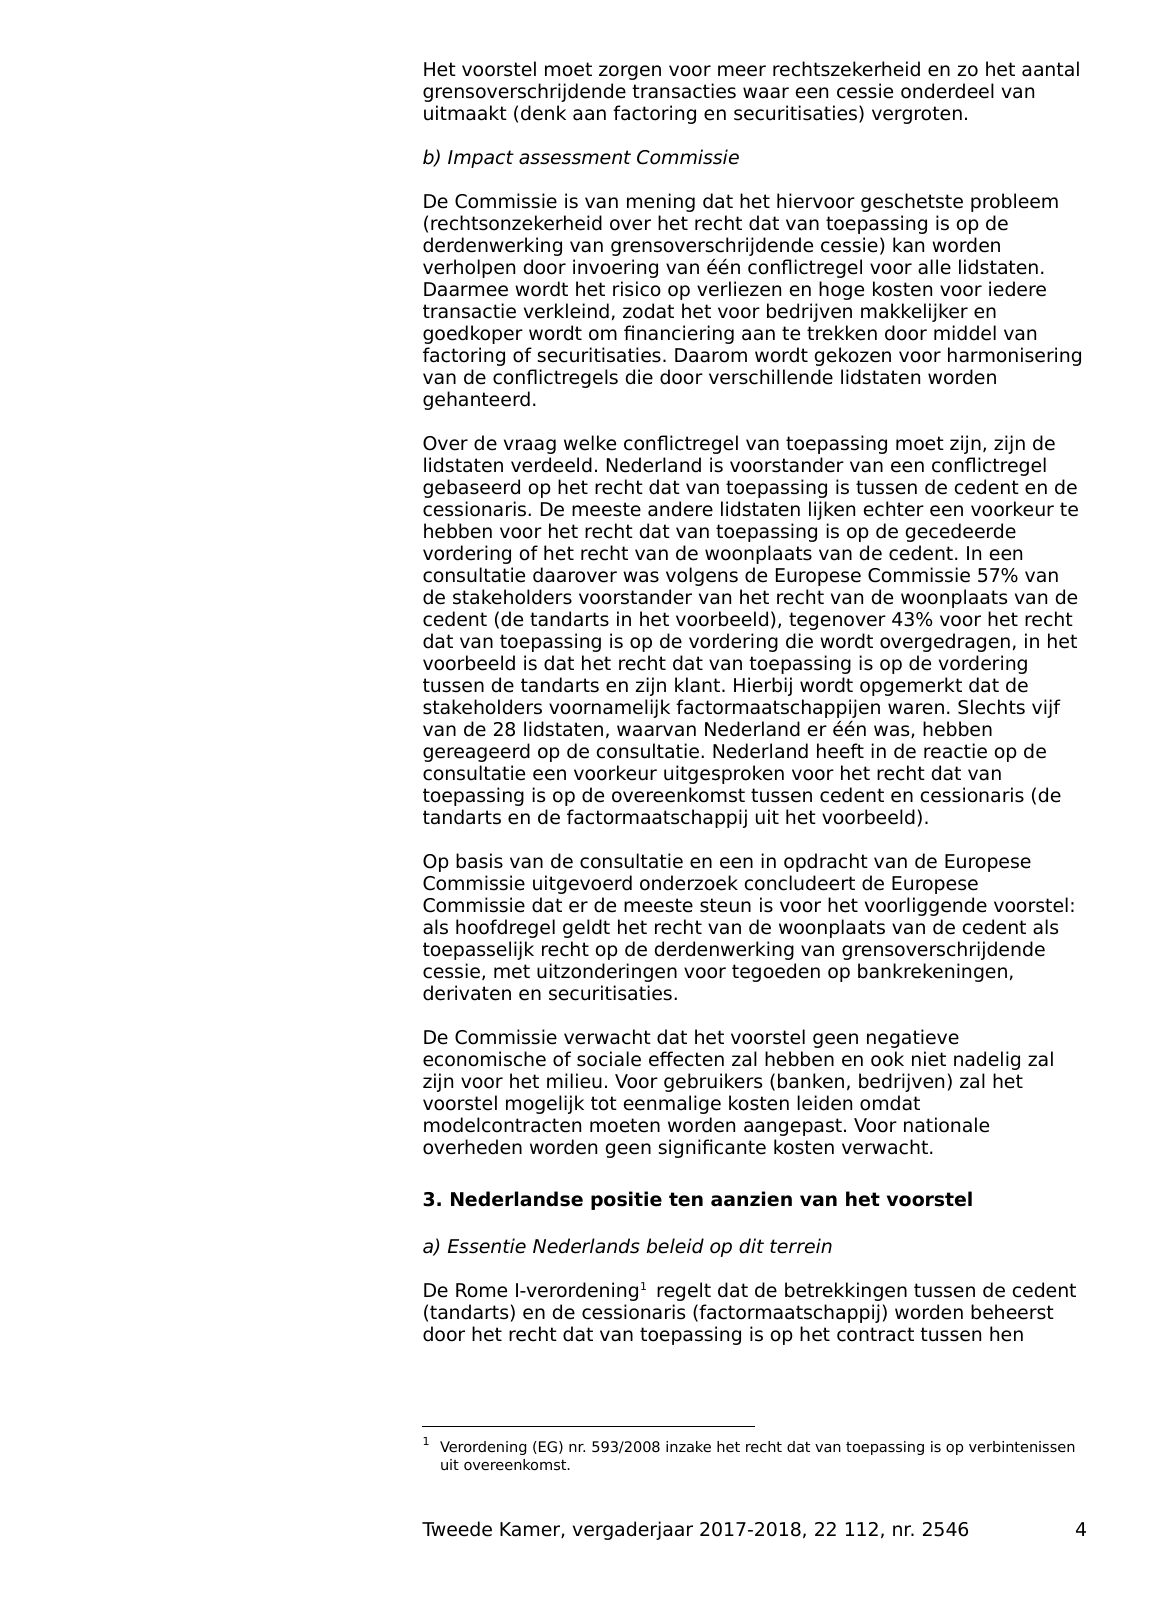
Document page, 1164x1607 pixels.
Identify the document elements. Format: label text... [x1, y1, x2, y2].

subtitle 3. Nederlandse positie ten aanzien van het voorstel [422, 1189, 1087, 1211]
text Over de vraag welke conflictregel van toepassing moet zijn, zijn de lidstaten verdeeld. Nederland is voorstander van een conflictregel gebaseerd op het recht dat van toepassing is tussen de cedent en de cessionaris. De meeste andere lidstaten lijken echter een voorkeur te hebben voor het recht dat van toepassing is op de gecedeerde vordering of het recht van de woonplaats van de cedent. In een consultatie daarover was volgens de Europese Commissie 57% van de stakeholders voorstander van het recht van de woonplaats van de cedent (de tandarts in het voorbeeld), tegenover 43% voor het recht dat van toepassing is op de vordering die wordt overgedragen, in het voorbeeld is dat het recht dat van toepassing is op de vordering tussen de tandarts en zijn klant. Hierbij wordt opgemerkt dat de stakeholders voornamelijk factormaatschappijen waren. Slechts vijf van de 28 lidstaten, waarvan Nederland er één was, hebben gereageerd op de consultatie. Nederland heeft in de reactie op de consultatie een voorkeur uitgesproken voor het recht dat van toepassing is op de overeenkomst tussen cedent en cessionaris (de tandarts en de factormaatschappij uit het voorbeeld). [422, 433, 1087, 829]
text De Commissie is van mening dat het hiervoor geschetste probleem (rechtsonzekerheid over het recht dat van toepassing is op de derdenwerking van grensoverschrijdende cessie) kan worden verholpen door invoering van één conflictregel voor alle lidstaten. Daarmee wordt het risico op verliezen en hoge kosten voor iedere transactie verkleind, zodat het voor bedrijven makkelijker en goedkoper wordt om financiering aan te trekken door middel van factoring of securitisaties. Daarom wordt gekozen voor harmonisering van de conflictregels die door verschillende lidstaten worden gehanteerd. [422, 191, 1087, 411]
subtitle b) Impact assessment Commissie [422, 147, 1087, 169]
text Verordening (EG) nr. 593/2008 inzake het recht dat van toepassing is op verbintenissen uit overeenkomst. [422, 1435, 1087, 1474]
text Op basis van de consultatie en een in opdracht van de Europese Commissie uitgevoerd onderzoek concludeert de Europese Commissie dat er de meeste steun is voor het voorliggende voorstel: als hoofdregel geldt het recht van de woonplaats van de cedent als toepasselijk recht op de derdenwerking van grensoverschrijdende cessie, met uitzonderingen voor tegoeden op bankrekeningen, derivaten en securitisaties. [422, 851, 1087, 1005]
subtitle a) Essentie Nederlands beleid op dit terrein [422, 1236, 1087, 1258]
text De Commissie verwacht dat het voorstel geen negatieve economische of sociale effecten zal hebben en ook niet nadelig zal zijn voor het milieu. Voor gebruikers (banken, bedrijven) zal het voorstel mogelijk tot eenmalige kosten leiden omdat modelcontracten moeten worden aangepast. Voor nationale overheden worden geen significante kosten verwacht. [422, 1027, 1087, 1159]
text Het voorstel moet zorgen voor meer rechtszekerheid en zo het aantal grensoverschrijdende transacties waar een cessie onderdeel van uitmaakt (denk aan factoring en securitisaties) vergroten. [422, 59, 1087, 125]
text De Rome I-verordening regelt dat de betrekkingen tussen de cedent (tandarts) en de cessionaris (factormaatschappij) worden beheerst door het recht dat van toepassing is op het contract tussen hen [422, 1280, 1087, 1346]
